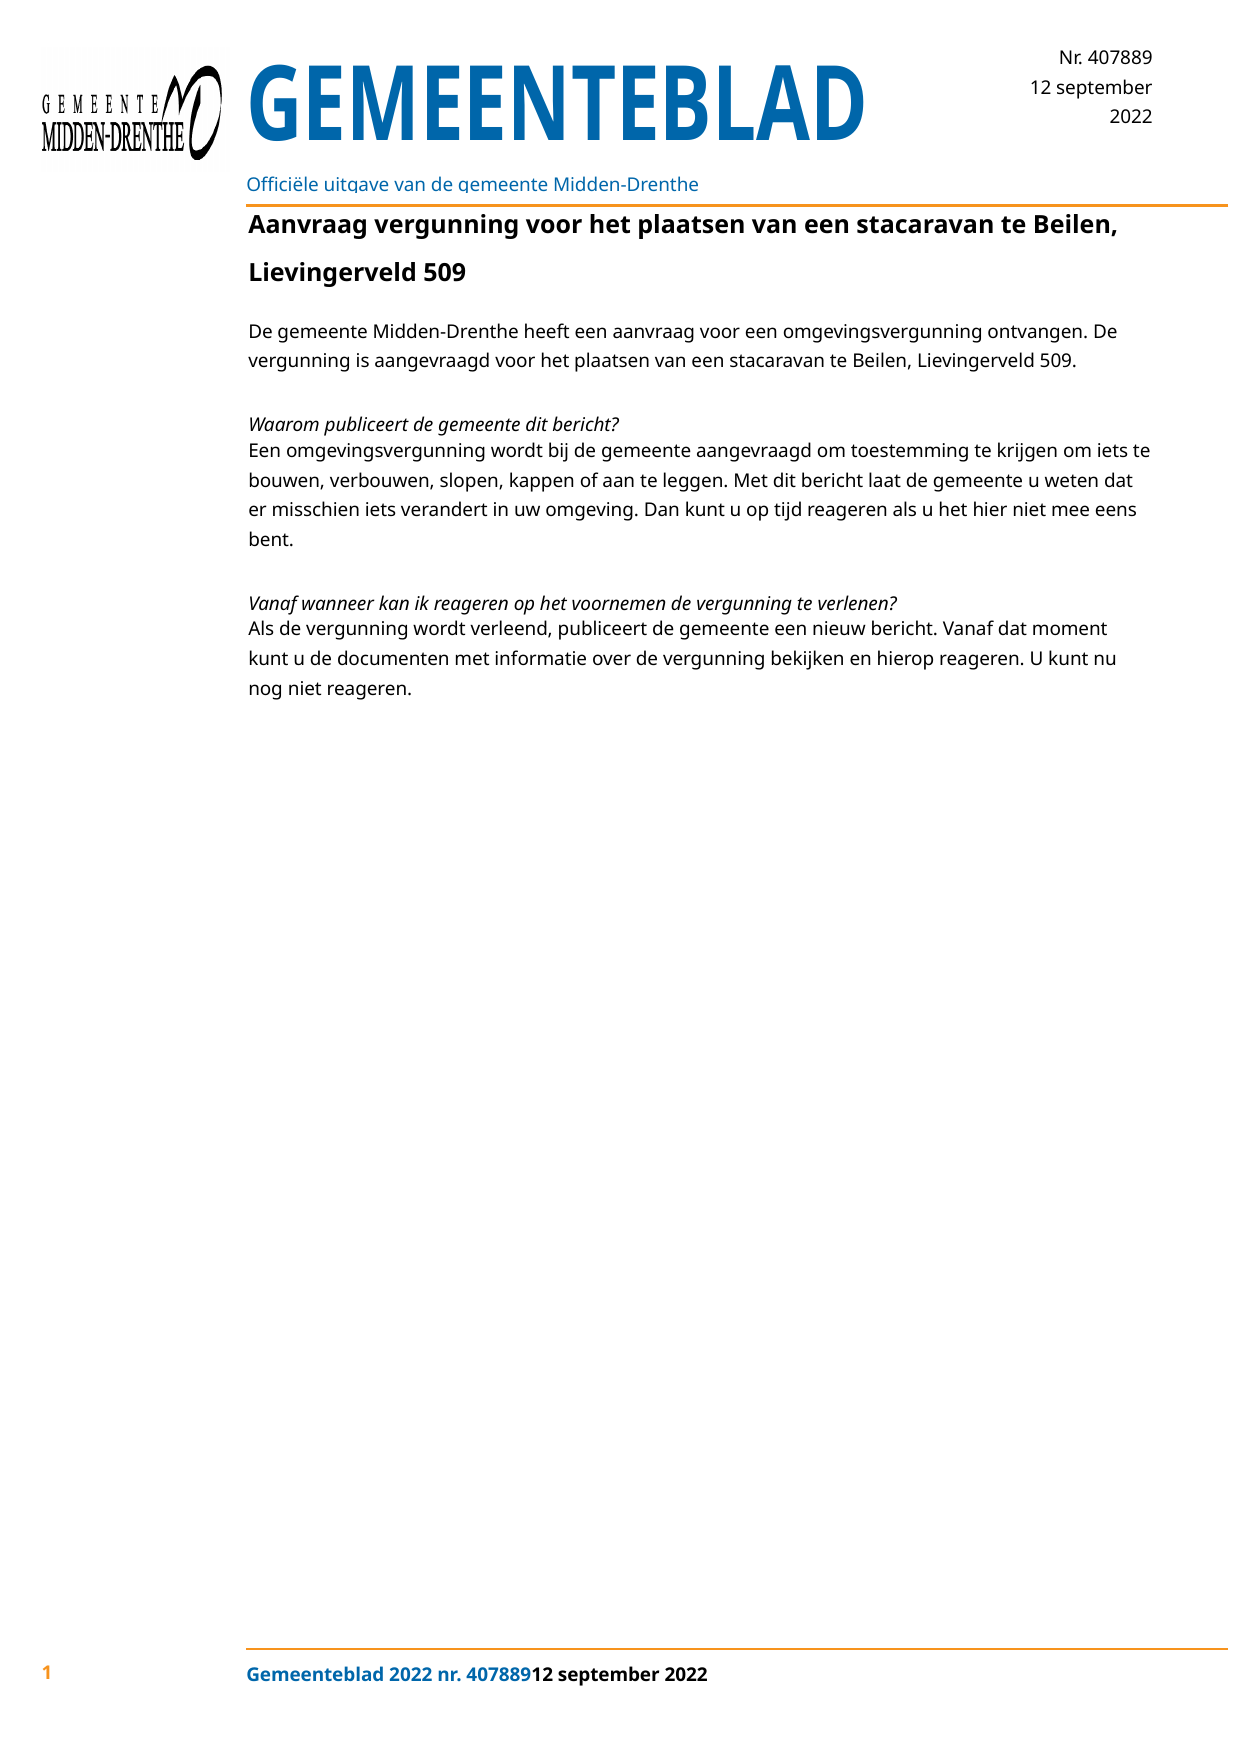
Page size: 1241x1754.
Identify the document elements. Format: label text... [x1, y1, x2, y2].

text Waarom publiceert de gemeente dit bericht? [248, 411, 1152, 437]
text Een omgevingsvergunning wordt bij de gemeente aangevraagd om toestemming te krijgen om iets te bouwen, verbouwen, slopen, kappen of aan te leggen. Met dit bericht laat de gemeente u weten dat er misschien iets verandert in uw omgeving. Dan kunt u op tijd reageren als u het hier niet mee eens bent. [248, 437, 1152, 552]
text Als de vergunning wordt verleend, publiceert de gemeente een nieuw bericht. Vanaf dat moment kunt u de documenten met informatie over de vergunning bekijken en hierop reageren. U kunt nu nog niet reageren. [248, 616, 1152, 701]
text Aanvraag vergunning voor het plaatsen van een stacaravan te Beilen, Lievingerveld 509 [248, 207, 1152, 288]
text De gemeente Midden-Drenthe heeft een aanvraag voor een omgevingsvergunning ontvangen. De vergunning is aangevraagd voor het plaatsen van een stacaravan te Beilen, Lievingerveld 509. [248, 318, 1152, 373]
picture [41, 47, 231, 172]
text Vanaf wanneer kan ik reageren op het voornemen de vergunning te verlenen? [248, 590, 1152, 616]
